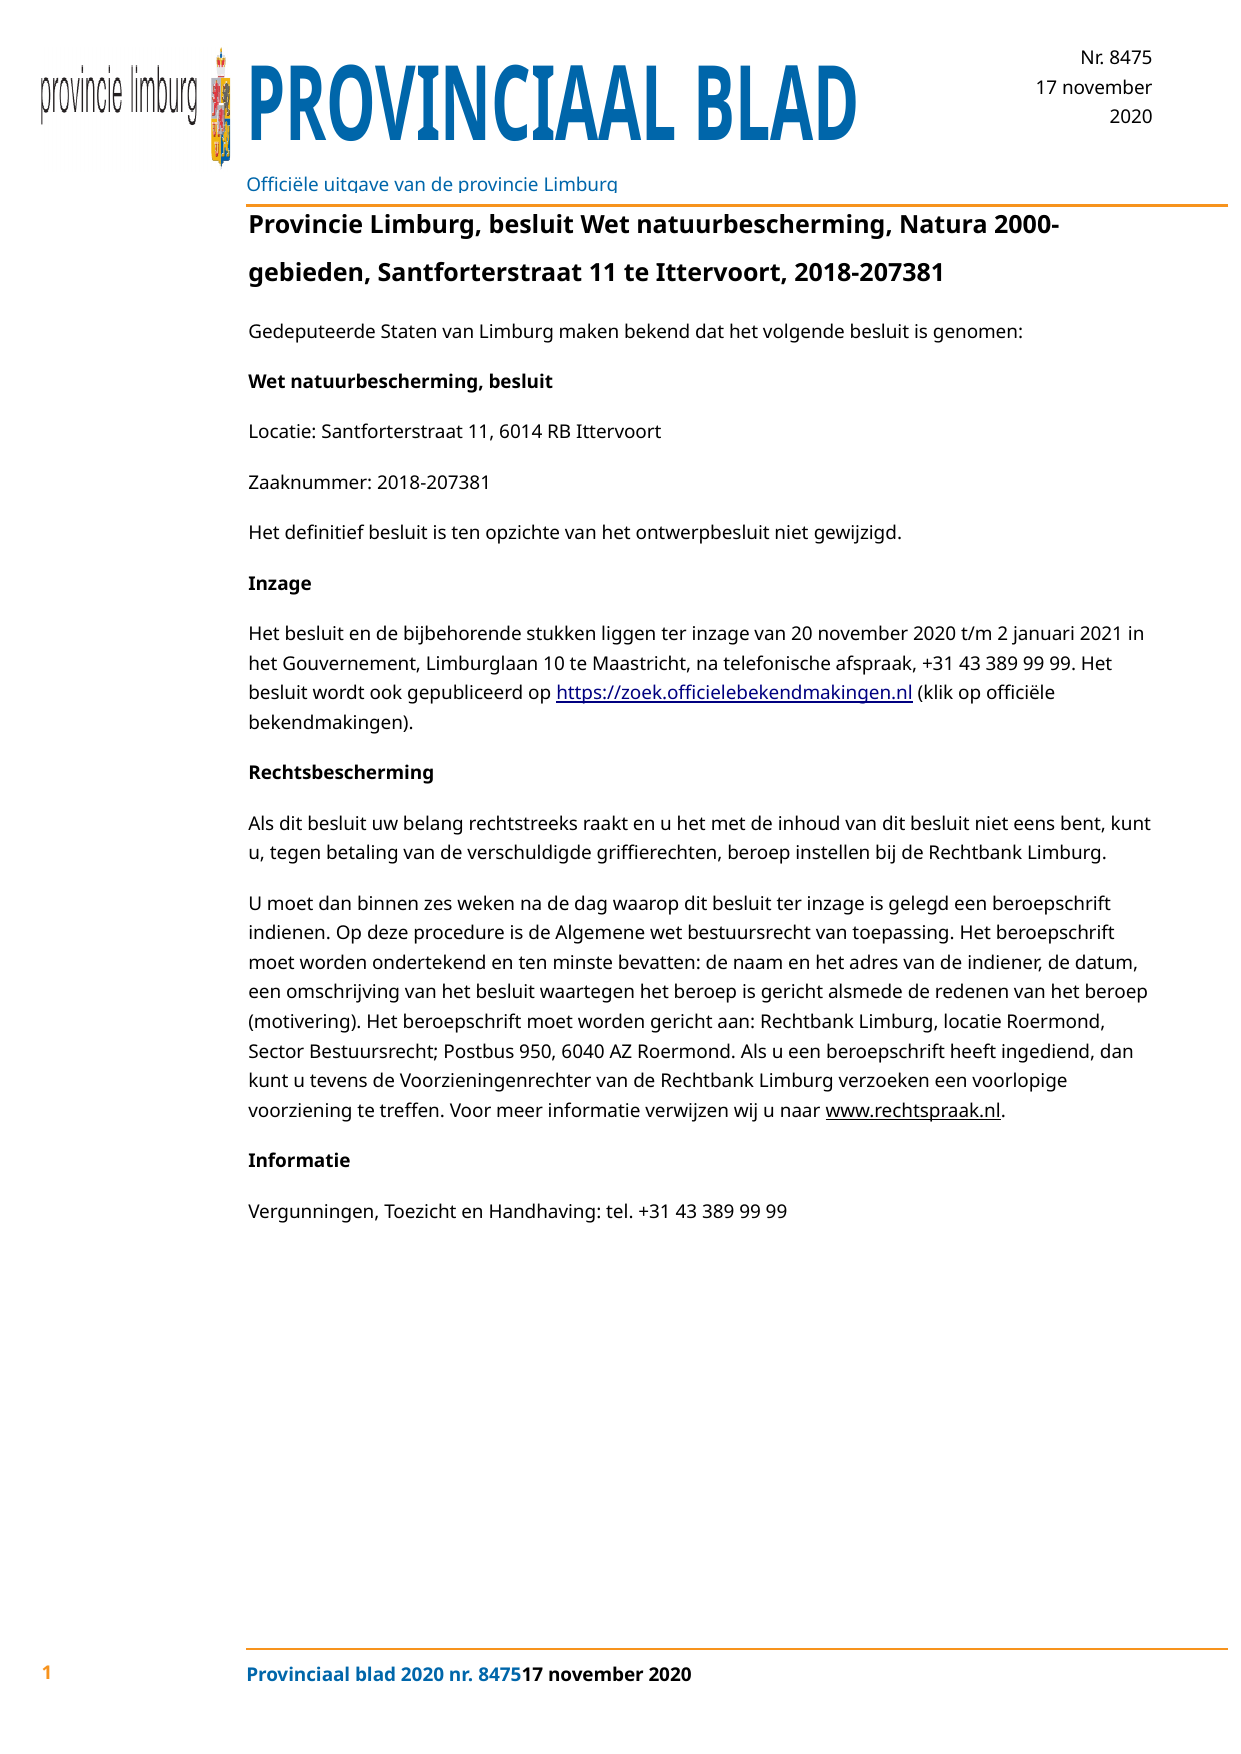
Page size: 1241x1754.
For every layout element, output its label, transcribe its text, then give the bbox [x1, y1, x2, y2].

text Het besluit en de bijbehorende stukken liggen ter inzage van 20 november 2020 t/m 2 januari 2021 in het Gouvernement, Limburglaan 10 te Maastricht, na telefonische afspraak, +31 43 389 99 99. Het besluit wordt ook gepubliceerd op https://zoek.officielebekendmakingen.nl (klik op officiële bekendmakingen). [248, 620, 1152, 735]
text Zaaknummer: 2018-207381 [248, 469, 1152, 495]
text Informatie [248, 1147, 1152, 1173]
text Vergunningen, Toezicht en Handhaving: tel. +31 43 389 99 99 [248, 1198, 1152, 1224]
text Rechtsbescherming [248, 759, 1152, 785]
text Inzage [248, 570, 1152, 596]
text Wet natuurbescherming, besluit [248, 368, 1152, 394]
text Het definitief besluit is ten opzichte van het ontwerpbesluit niet gewijzigd. [248, 519, 1152, 545]
text Gedeputeerde Staten van Limburg maken bekend dat het volgende besluit is genomen: [248, 318, 1152, 344]
picture [41, 47, 231, 172]
text U moet dan binnen zes weken na de dag waarop dit besluit ter inzage is gelegd een beroepschrift indienen. Op deze procedure is de Algemene wet bestuursrecht van toepassing. Het beroepschrift moet worden ondertekend en ten minste bevatten: de naam en het adres van de indiener, de datum, een omschrijving van het besluit waartegen het beroep is gericht alsmede de redenen van het beroep (motivering). Het beroepschrift moet worden gericht aan: Rechtbank Limburg, locatie Roermond, Sector Bestuursrecht; Postbus 950, 6040 AZ Roermond. Als u een beroepschrift heeft ingediend, dan kunt u tevens de Voorzieningenrechter van de Rechtbank Limburg verzoeken een voorlopige voorziening te treffen. Voor meer informatie verwijzen wij u naar www.rechtspraak.nl. [248, 890, 1152, 1123]
text Als dit besluit uw belang rechtstreeks raakt en u het met de inhoud van dit besluit niet eens bent, kunt u, tegen betaling van de verschuldigde griffierechten, beroep instellen bij de Rechtbank Limburg. [248, 810, 1152, 865]
text Locatie: Santforterstraat 11, 6014 RB Ittervoort [248, 419, 1152, 444]
text Provincie Limburg, besluit Wet natuurbescherming, Natura 2000-gebieden, Santforterstraat 11 te Ittervoort, 2018-207381 [248, 207, 1152, 288]
